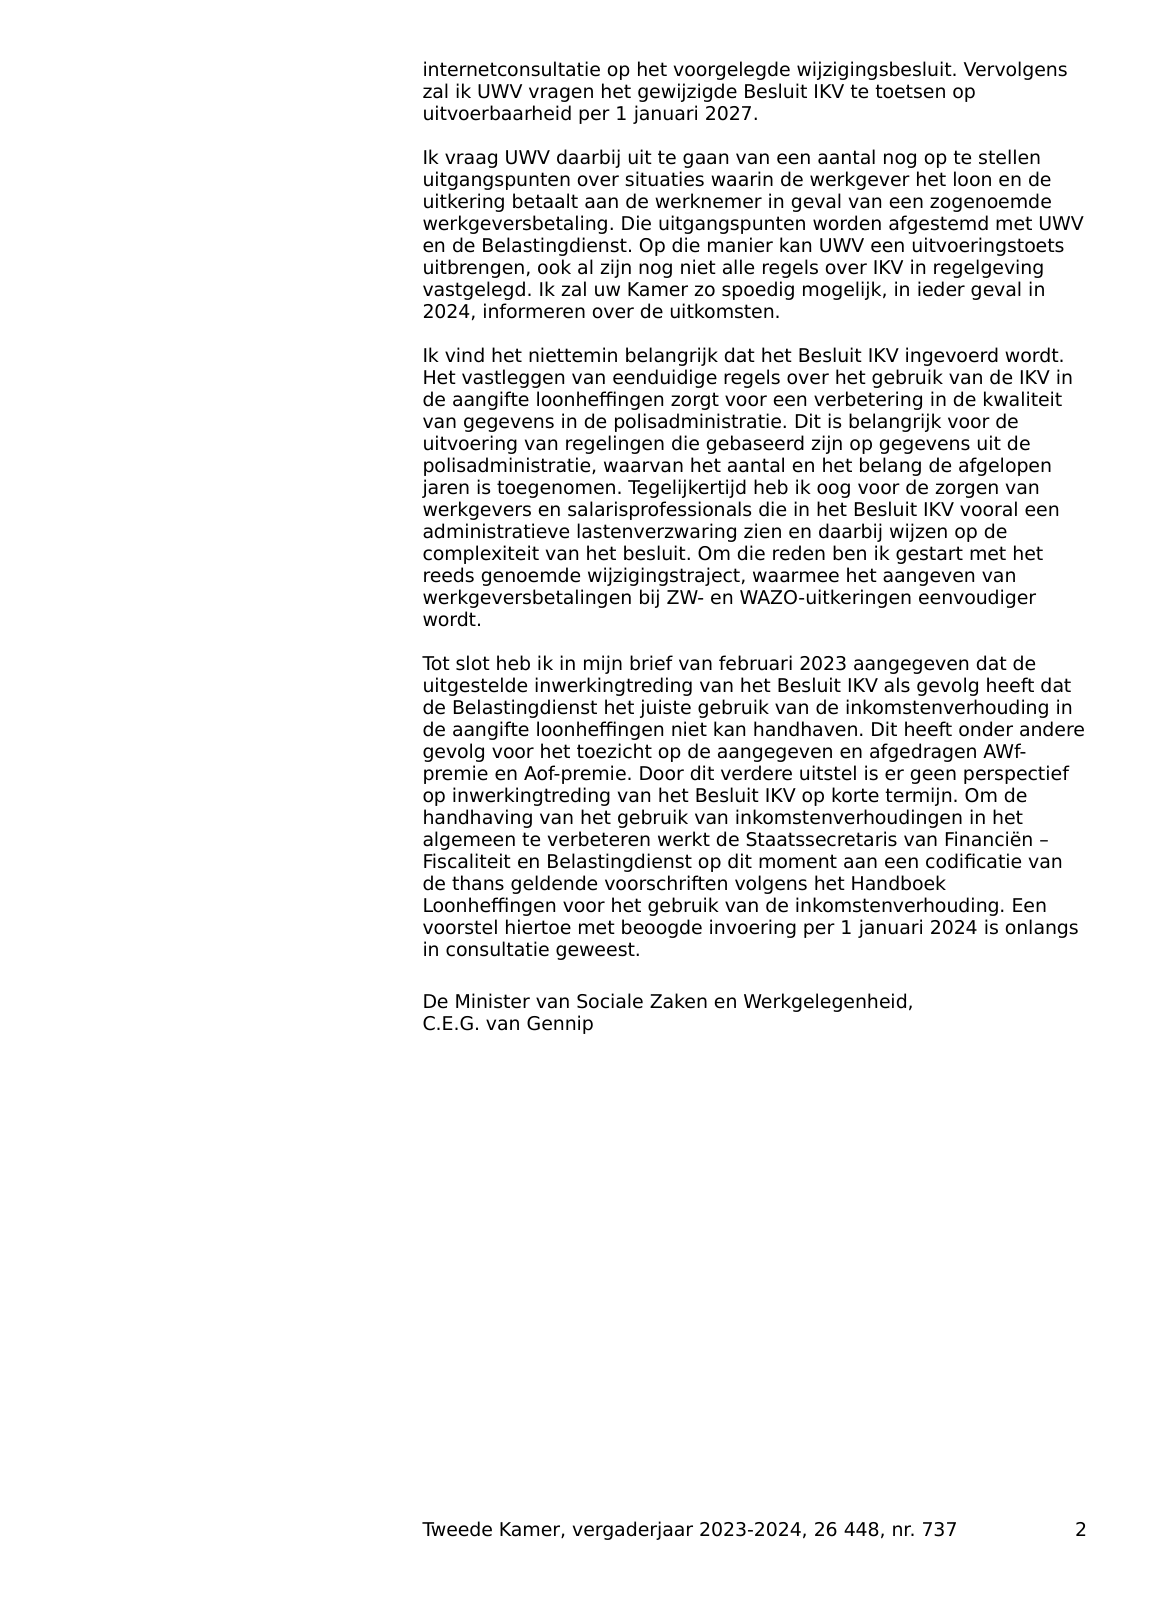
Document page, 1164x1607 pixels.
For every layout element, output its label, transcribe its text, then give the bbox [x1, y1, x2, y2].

text Tot slot heb ik in mijn brief van februari 2023 aangegeven dat de uitgestelde inwerkingtreding van het Besluit IKV als gevolg heeft dat de Belastingdienst het juiste gebruik van de inkomstenverhouding in de aangifte loonheffingen niet kan handhaven. Dit heeft onder andere gevolg voor het toezicht op de aangegeven en afgedragen AWf-premie en Aof-premie. Door dit verdere uitstel is er geen perspectief op inwerkingtreding van het Besluit IKV op korte termijn. Om de handhaving van het gebruik van inkomstenverhoudingen in het algemeen te verbeteren werkt de Staatssecretaris van Financiën – Fiscaliteit en Belastingdienst op dit moment aan een codificatie van de thans geldende voorschriften volgens het Handboek Loonheffingen voor het gebruik van de inkomstenverhouding. Een voorstel hiertoe met beoogde invoering per 1 januari 2024 is onlangs in consultatie geweest. [422, 653, 1087, 961]
text Ik vraag UWV daarbij uit te gaan van een aantal nog op te stellen uitgangspunten over situaties waarin de werkgever het loon en de uitkering betaalt aan de werknemer in geval van een zogenoemde werkgeversbetaling. Die uitgangspunten worden afgestemd met UWV en de Belastingdienst. Op die manier kan UWV een uitvoeringstoets uitbrengen, ook al zijn nog niet alle regels over IKV in regelgeving vastgelegd. Ik zal uw Kamer zo spoedig mogelijk, in ieder geval in 2024, informeren over de uitkomsten. [422, 147, 1087, 323]
text De Minister van Sociale Zaken en Werkgelegenheid, C.E.G. van Gennip [422, 991, 1087, 1035]
text internetconsultatie op het voorgelegde wijzigingsbesluit. Vervolgens zal ik UWV vragen het gewijzigde Besluit IKV te toetsen op uitvoerbaarheid per 1 januari 2027. [422, 59, 1087, 125]
text Ik vind het niettemin belangrijk dat het Besluit IKV ingevoerd wordt. Het vastleggen van eenduidige regels over het gebruik van de IKV in de aangifte loonheffingen zorgt voor een verbetering in de kwaliteit van gegevens in de polisadministratie. Dit is belangrijk voor de uitvoering van regelingen die gebaseerd zijn op gegevens uit de polisadministratie, waarvan het aantal en het belang de afgelopen jaren is toegenomen. Tegelijkertijd heb ik oog voor de zorgen van werkgevers en salarisprofessionals die in het Besluit IKV vooral een administratieve lastenverzwaring zien en daarbij wijzen op de complexiteit van het besluit. Om die reden ben ik gestart met het reeds genoemde wijzigingstraject, waarmee het aangeven van werkgeversbetalingen bij ZW- en WAZO-uitkeringen eenvoudiger wordt. [422, 345, 1087, 631]
